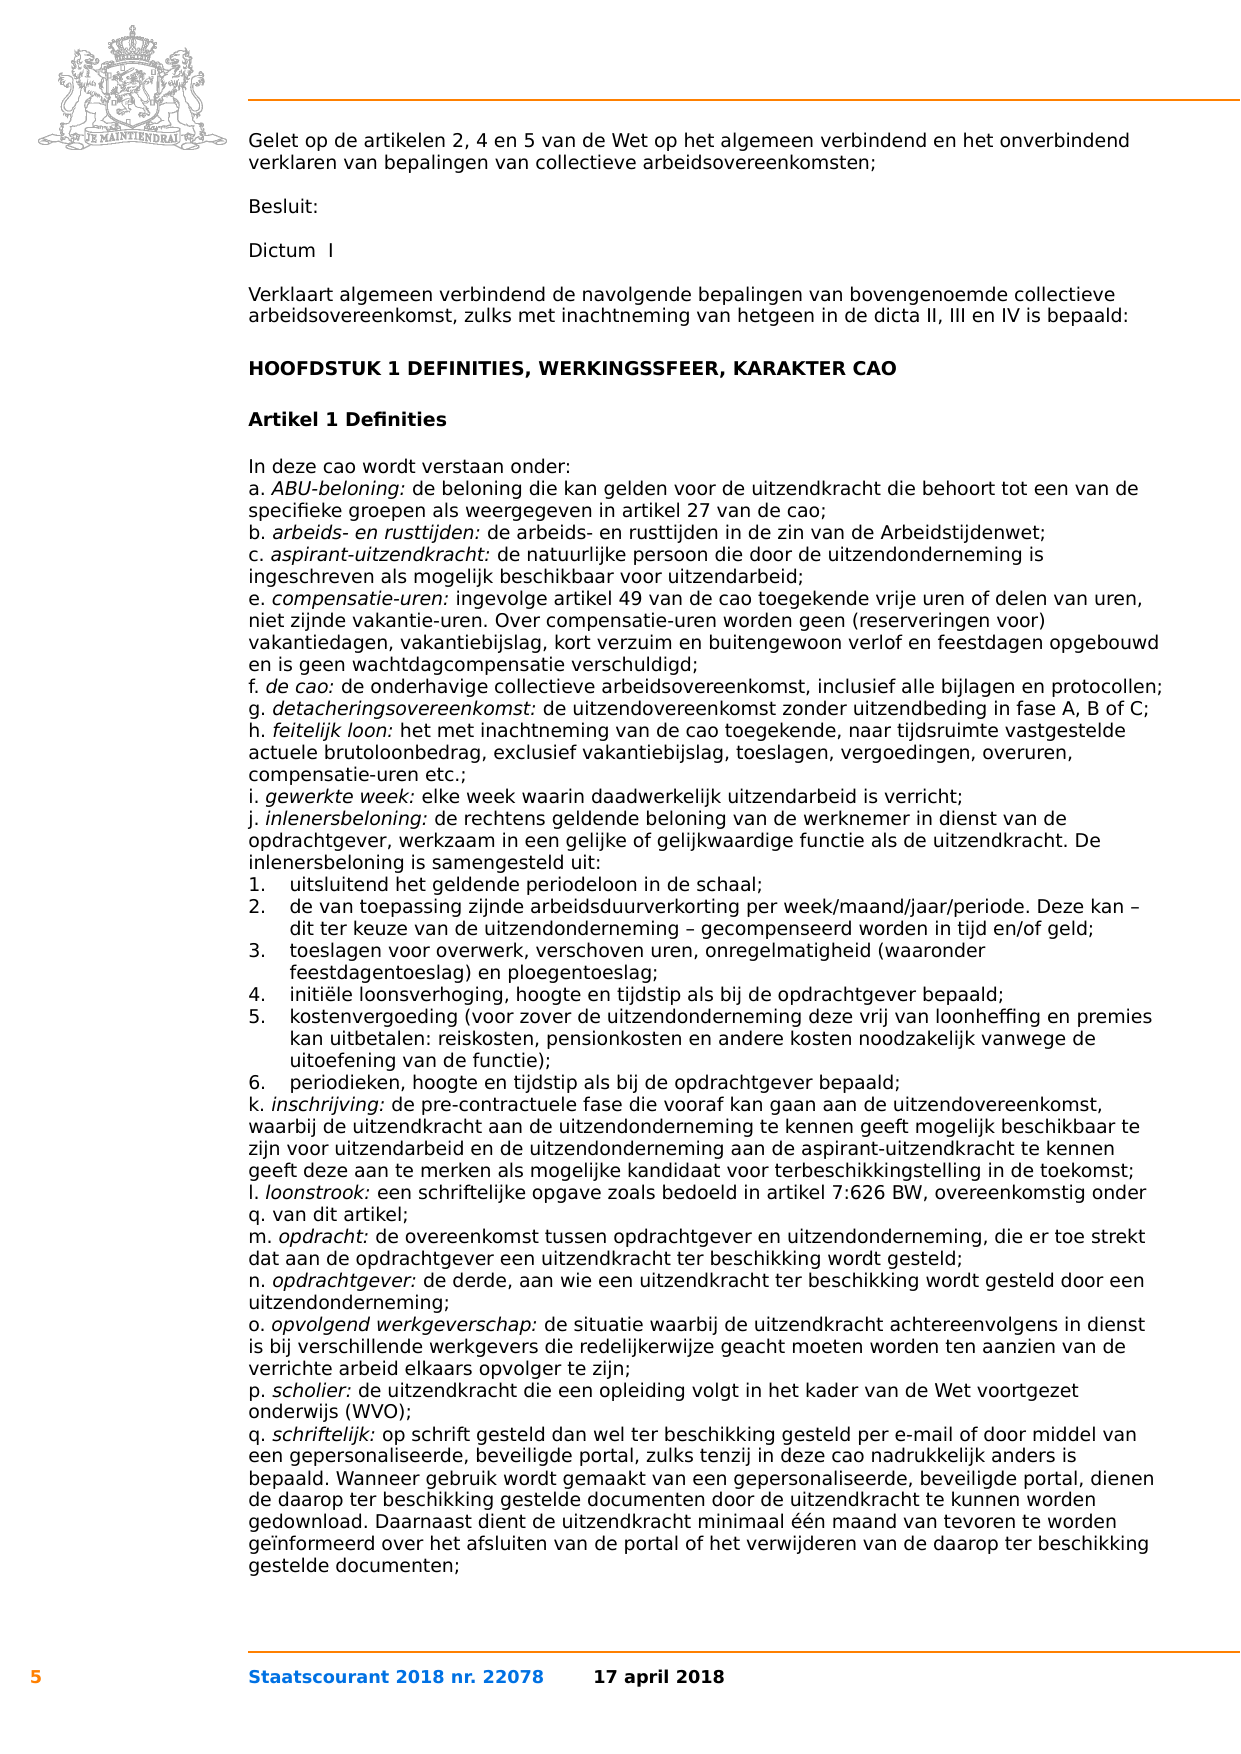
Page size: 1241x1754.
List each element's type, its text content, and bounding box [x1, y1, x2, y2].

text l. loonstrook: een schriftelijke opgave zoals bedoeld in artikel 7:626 BW, overeenkomstig onder q. van dit artikel; [248, 1182, 1163, 1226]
text q. schriftelijk: op schrift gesteld dan wel ter beschikking gesteld per e-mail of door middel van een gepersonaliseerde, beveiligde portal, zulks tenzij in deze cao nadrukkelijk anders is bepaald. Wanneer gebruik wordt gemaakt van een gepersonaliseerde, beveiligde portal, dienen de daarop ter beschikking gestelde documenten door de uitzendkracht te kunnen worden gedownload. Daarnaast dient de uitzendkracht minimaal één maand van tevoren te worden geïnformeerd over het afsluiten van de portal of het verwijderen van de daarop ter beschikking gestelde documenten; [248, 1423, 1163, 1577]
text i. gewerkte week: elke week waarin daadwerkelijk uitzendarbeid is verricht; [248, 786, 1163, 808]
picture [38, 25, 227, 150]
text 5. kostenvergoeding (voor zover de uitzendonderneming deze vrij van loonheffing en premies kan uitbetalen: reiskosten, pensionkosten en andere kosten noodzakelijk vanwege de uitoefening van de functie); [248, 1006, 1163, 1072]
text h. feitelijk loon: het met inachtneming van de cao toegekende, naar tijdsruimte vastgestelde actuele brutoloonbedrag, exclusief vakantiebijslag, toeslagen, vergoedingen, overuren, compensatie-uren etc.; [248, 720, 1163, 786]
text In deze cao wordt verstaan onder: [248, 456, 1163, 478]
text e. compensatie-uren: ingevolge artikel 49 van de cao toegekende vrije uren of delen van uren, niet zijnde vakantie-uren. Over compensatie-uren worden geen (reserveringen voor) vakantiedagen, vakantiebijslag, kort verzuim en buitengewoon verlof en feestdagen opgebouwd en is geen wachtdagcompensatie verschuldigd; [248, 588, 1163, 676]
text Verklaart algemeen verbindend de navolgende bepalingen van bovengenoemde collectieve arbeidsovereenkomst, zulks met inachtneming van hetgeen in de dicta II, III en IV is bepaald: [248, 283, 1163, 327]
subtitle Artikel 1 Definities [248, 409, 1163, 431]
text b. arbeids- en rusttijden: de arbeids- en rusttijden in de zin van de Arbeidstijdenwet; [248, 522, 1163, 544]
text 2. de van toepassing zijnde arbeidsduurverkorting per week/maand/jaar/periode. Deze kan – dit ter keuze van de uitzendonderneming – gecompenseerd worden in tijd en/of geld; [248, 896, 1163, 940]
text k. inschrijving: de pre-contractuele fase die vooraf kan gaan aan de uitzendovereenkomst, waarbij de uitzendkracht aan de uitzendonderneming te kennen geeft mogelijk beschikbaar te zijn voor uitzendarbeid en de uitzendonderneming aan de aspirant-uitzendkracht te kennen geeft deze aan te merken als mogelijke kandidaat voor terbeschikkingstelling in de toekomst; [248, 1094, 1163, 1182]
text j. inlenersbeloning: de rechtens geldende beloning van de werknemer in dienst van de opdrachtgever, werkzaam in een gelijke of gelijkwaardige functie als de uitzendkracht. De inlenersbeloning is samengesteld uit: [248, 808, 1163, 874]
text Dictum I [248, 239, 1163, 262]
text 1. uitsluitend het geldende periodeloon in de schaal; [248, 874, 1163, 896]
text f. de cao: de onderhavige collectieve arbeidsovereenkomst, inclusief alle bijlagen en protocollen; [248, 676, 1163, 698]
text m. opdracht: de overeenkomst tussen opdrachtgever en uitzendonderneming, die er toe strekt dat aan de opdrachtgever een uitzendkracht ter beschikking wordt gesteld; [248, 1226, 1163, 1269]
text n. opdrachtgever: de derde, aan wie een uitzendkracht ter beschikking wordt gesteld door een uitzendonderneming; [248, 1269, 1163, 1313]
text Besluit: [248, 196, 1163, 218]
text 3. toeslagen voor overwerk, verschoven uren, onregelmatigheid (waaronder feestdagentoeslag) en ploegentoeslag; [248, 940, 1163, 984]
subtitle HOOFDSTUK 1 DEFINITIES, WERKINGSSFEER, KARAKTER CAO [248, 357, 1163, 379]
text p. scholier: de uitzendkracht die een opleiding volgt in het kader van de Wet voortgezet onderwijs (WVO); [248, 1379, 1163, 1423]
text c. aspirant-uitzendkracht: de natuurlijke persoon die door de uitzendonderneming is ingeschreven als mogelijk beschikbaar voor uitzendarbeid; [248, 544, 1163, 588]
text o. opvolgend werkgeverschap: de situatie waarbij de uitzendkracht achtereenvolgens in dienst is bij verschillende werkgevers die redelijkerwijze geacht moeten worden ten aanzien van de verrichte arbeid elkaars opvolger te zijn; [248, 1313, 1163, 1379]
text a. ABU-beloning: de beloning die kan gelden voor de uitzendkracht die behoort tot een van de specifieke groepen als weergegeven in artikel 27 van de cao; [248, 478, 1163, 522]
text Gelet op de artikelen 2, 4 en 5 van de Wet op het algemeen verbindend en het onverbindend verklaren van bepalingen van collectieve arbeidsovereenkomsten; [248, 130, 1163, 174]
text 4. initiële loonsverhoging, hoogte en tijdstip als bij de opdrachtgever bepaald; [248, 984, 1163, 1006]
text 6. periodieken, hoogte en tijdstip als bij de opdrachtgever bepaald; [248, 1072, 1163, 1094]
text g. detacheringsovereenkomst: de uitzendovereenkomst zonder uitzendbeding in fase A, B of C; [248, 698, 1163, 720]
